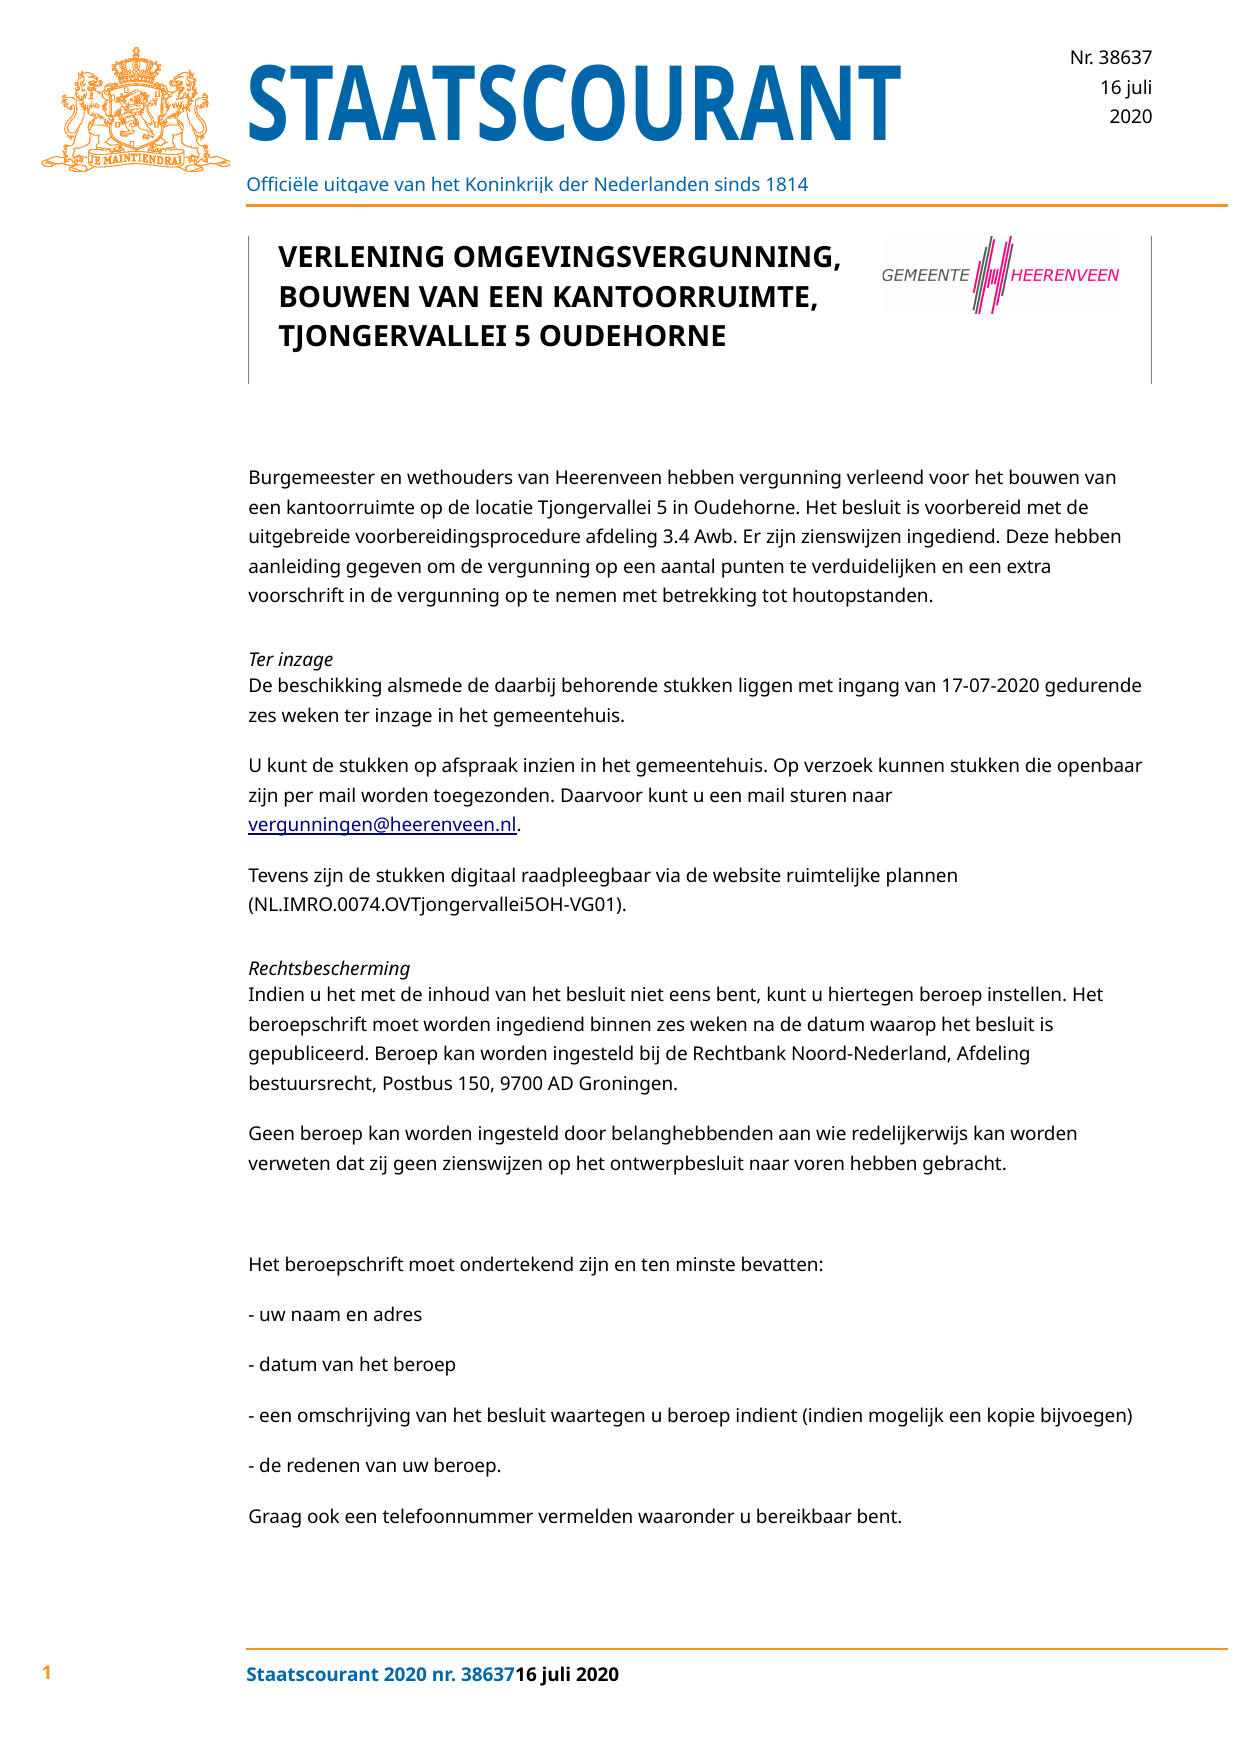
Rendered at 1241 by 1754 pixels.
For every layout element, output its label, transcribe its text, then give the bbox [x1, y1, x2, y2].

text - uw naam en adres [248, 1301, 1152, 1327]
text De beschikking alsmede de daarbij behorende stukken liggen met ingang van 17-07-2020 gedurende zes weken ter inzage in het gemeentehuis. [248, 672, 1152, 728]
text Tevens zijn de stukken digitaal raadpleegbaar via de website ruimtelijke plannen (NL.IMRO.0074.OVTjongervallei5OH-VG01). [248, 862, 1152, 917]
table_header [850, 236, 1151, 384]
text - de redenen van uw beroep. [248, 1452, 1152, 1478]
text U kunt de stukken op afspraak inzien in het gemeentehuis. Op verzoek kunnen stukken die openbaar zijn per mail worden toegezonden. Daarvoor kunt u een mail sturen naar vergunningen@heerenveen.nl. [248, 752, 1152, 837]
text Geen beroep kan worden ingesteld door belanghebbenden aan wie redelijkerwijs kan worden verweten dat zij geen zienswijzen op het ontwerpbesluit naar voren hebben gebracht. [248, 1120, 1152, 1176]
text Burgemeester en wethouders van Heerenveen hebben vergunning verleend voor het bouwen van een kantoorruimte op de locatie Tjongervallei 5 in Oudehorne. Het besluit is voorbereid met de uitgebreide voorbereidingsprocedure afdeling 3.4 Awb. Er zijn zienswijzen ingediend. Deze hebben aanleiding gegeven om de vergunning op een aantal punten te verduidelijken en een extra voorschrift in de vergunning op te nemen met betrekking tot houtopstanden. [248, 464, 1152, 608]
text Het beroepschrift moet ondertekend zijn en ten minste bevatten: [248, 1251, 1152, 1277]
text Indien u het met de inhoud van het besluit niet eens bent, kunt u hiertegen beroep instellen. Het beroepschrift moet worden ingediend binnen zes weken na de datum waarop het besluit is gepubliceerd. Beroep kan worden ingesteld bij de Rechtbank Noord-Nederland, Afdeling bestuursrecht, Postbus 150, 9700 AD Groningen. [248, 981, 1152, 1096]
text Ter inzage [248, 647, 1152, 672]
text Graag ook een telefoonnummer vermelden waaronder u bereikbaar bent. [248, 1503, 1152, 1529]
table_header VERLENING OMGEVINGSVERGUNNING, BOUWEN VAN EEN KANTOORRUIMTE, TJONGERVALLEI 5 OUDEHORNE [249, 236, 850, 384]
picture [41, 47, 231, 172]
text - datum van het beroep [248, 1352, 1152, 1377]
picture [882, 236, 1119, 314]
text - een omschrijving van het besluit waartegen u beroep indient (indien mogelijk een kopie bijvoegen) [248, 1402, 1152, 1428]
text Rechtsbescherming [248, 956, 1152, 981]
